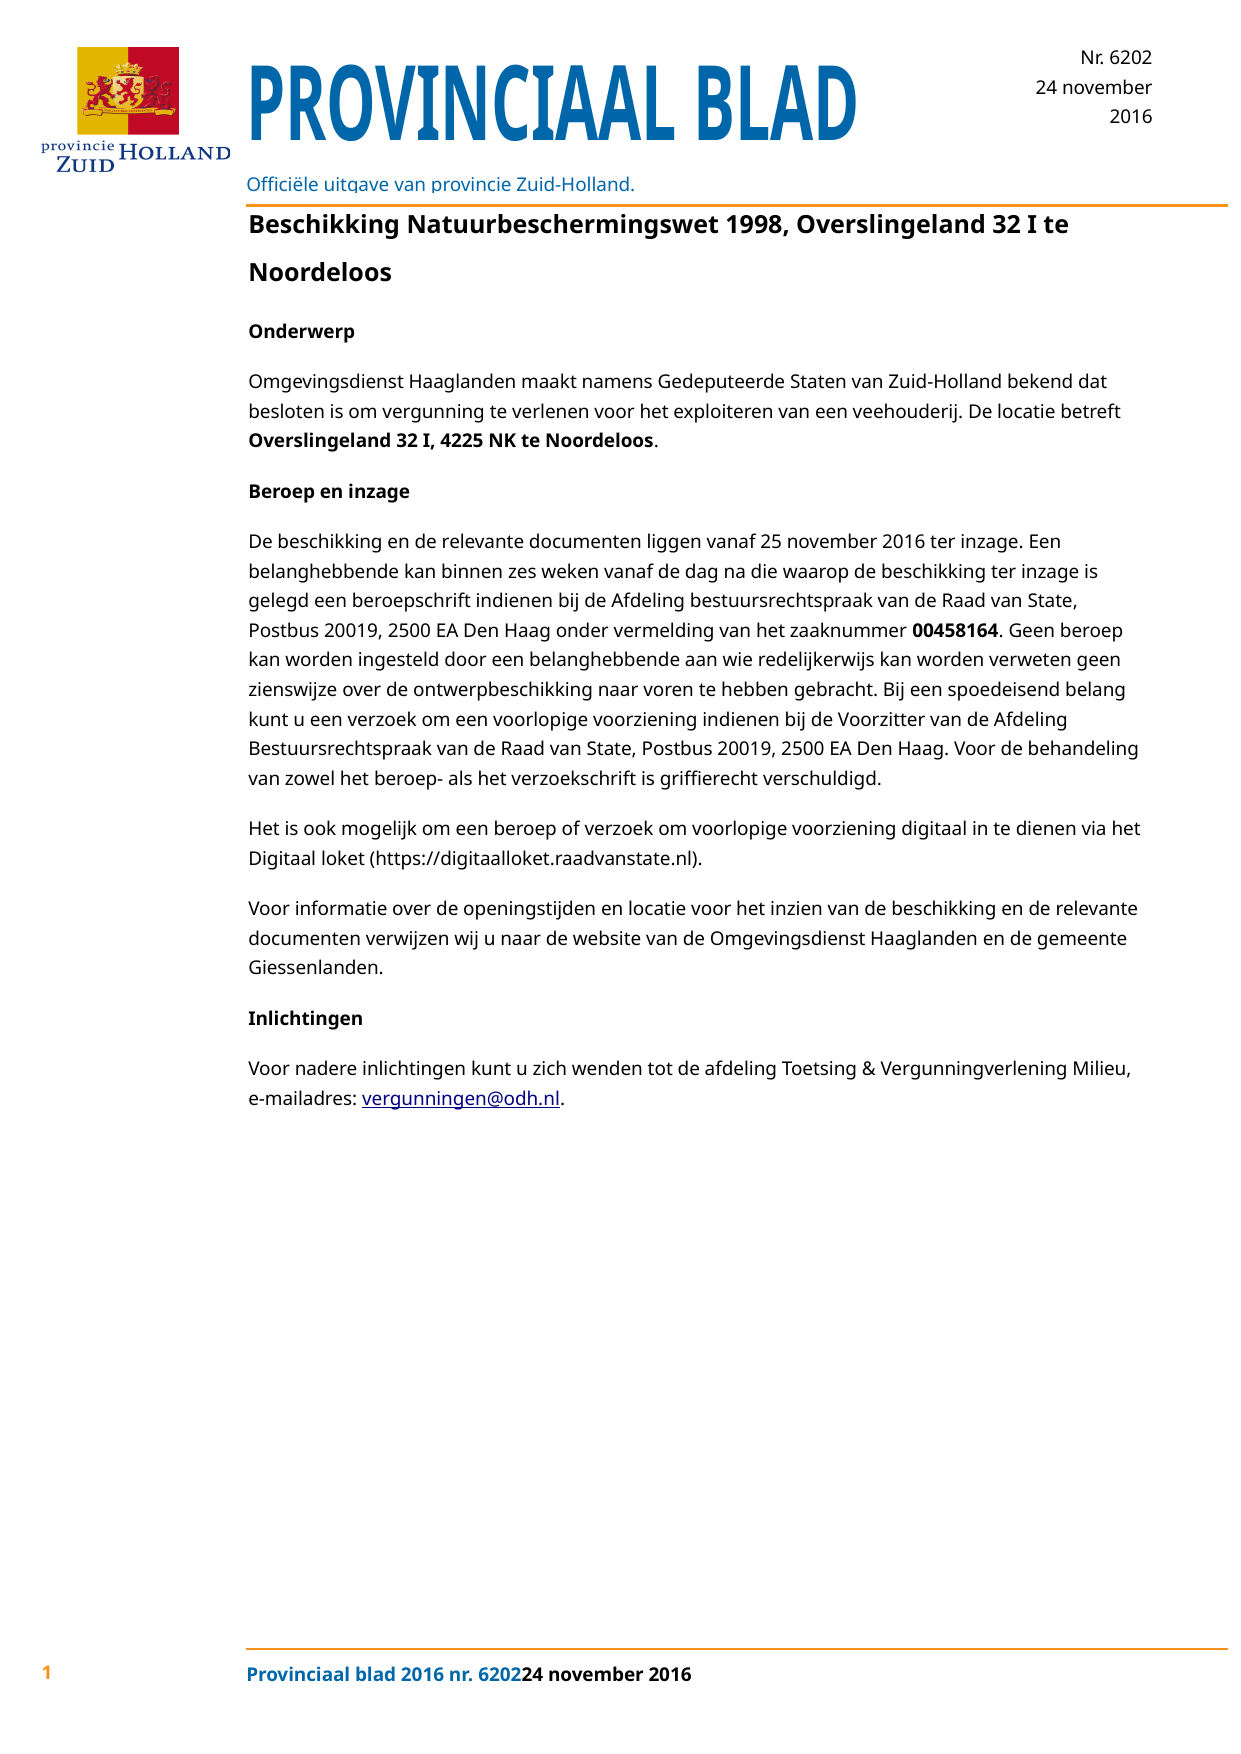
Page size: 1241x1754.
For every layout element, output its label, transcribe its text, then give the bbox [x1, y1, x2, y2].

picture [41, 47, 231, 172]
text Voor nadere inlichtingen kunt u zich wenden tot de afdeling Toetsing & Vergunningverlening Milieu, e-mailadres: vergunningen@odh.nl. [248, 1055, 1152, 1111]
text De beschikking en de relevante documenten liggen vanaf 25 november 2016 ter inzage. Een belanghebbende kan binnen zes weken vanaf de dag na die waarop de beschikking ter inzage is gelegd een beroepschrift indienen bij de Afdeling bestuursrechtspraak van de Raad van State, Postbus 20019, 2500 EA Den Haag onder vermelding van het zaaknummer 00458164. Geen beroep kan worden ingesteld door een belanghebbende aan wie redelijkerwijs kan worden verweten geen zienswijze over de ontwerpbeschikking naar voren te hebben gebracht. Bij een spoedeisend belang kunt u een verzoek om een voorlopige voorziening indienen bij de Voorzitter van de Afdeling Bestuursrechtspraak van de Raad van State, Postbus 20019, 2500 EA Den Haag. Voor de behandeling van zowel het beroep- als het verzoekschrift is griffierecht verschuldigd. [248, 528, 1152, 791]
text Onderwerp [248, 318, 1152, 344]
text Voor informatie over de openingstijden en locatie voor het inzien van de beschikking en de relevante documenten verwijzen wij u naar de website van de Omgevingsdienst Haaglanden en de gemeente Giessenlanden. [248, 895, 1152, 980]
text Beroep en inzage [248, 478, 1152, 504]
text Beschikking Natuurbeschermingswet 1998, Overslingeland 32 I te Noordeloos [248, 207, 1152, 288]
text Inlichtingen [248, 1005, 1152, 1031]
text Het is ook mogelijk om een beroep of verzoek om voorlopige voorziening digitaal in te dienen via het Digitaal loket (https://digitaalloket.raadvanstate.nl). [248, 815, 1152, 871]
text Omgevingsdienst Haaglanden maakt namens Gedeputeerde Staten van Zuid-Holland bekend dat besloten is om vergunning te verlenen voor het exploiteren van een veehouderij. De locatie betreft Overslingeland 32 I, 4225 NK te Noordeloos. [248, 368, 1152, 453]
